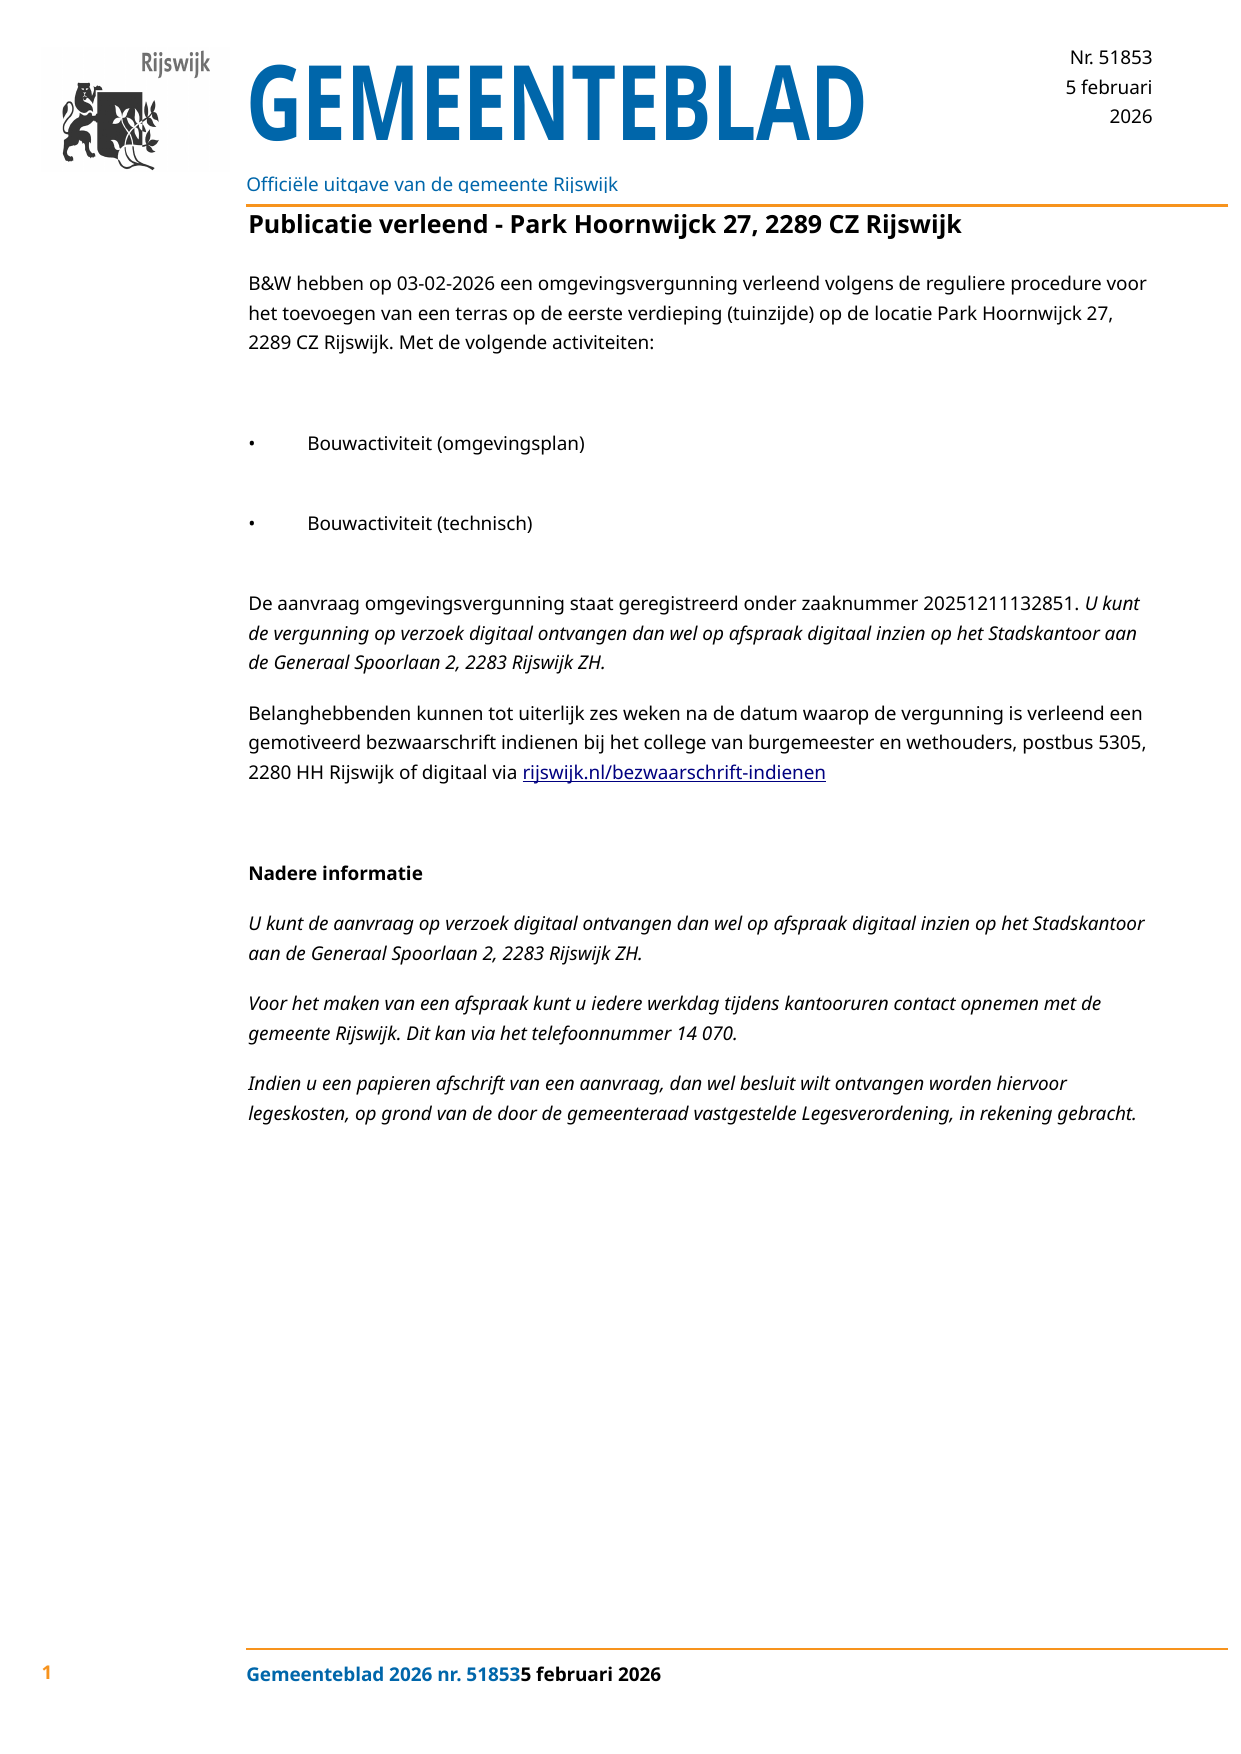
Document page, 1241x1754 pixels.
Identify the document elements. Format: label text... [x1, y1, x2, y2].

text Nadere informatie [248, 860, 1152, 886]
text Belanghebbenden kunnen tot uiterlijk zes weken na de datum waarop de vergunning is verleend een gemotiveerd bezwaarschrift indienen bij het college van burgemeester en wethouders, postbus 5305, 2280 HH Rijswijk of digitaal via rijswijk.nl/bezwaarschrift-indienen [248, 700, 1152, 785]
text De aanvraag omgevingsvergunning staat geregistreerd onder zaaknummer 20251211132851. U kunt de vergunning op verzoek digitaal ontvangen dan wel op afspraak digitaal inzien op het Stadskantoor aan de Generaal Spoorlaan 2, 2283 Rijswijk ZH. [248, 590, 1152, 675]
text Publicatie verleend - Park Hoornwijck 27, 2289 CZ Rijswijk [248, 207, 1152, 241]
text U kunt de aanvraag op verzoek digitaal ontvangen dan wel op afspraak digitaal inzien op het Stadskantoor aan de Generaal Spoorlaan 2, 2283 Rijswijk ZH. [248, 910, 1152, 966]
picture [41, 47, 231, 172]
text B&W hebben op 03-02-2026 een omgevingsvergunning verleend volgens de reguliere procedure voor het toevoegen van een terras op de eerste verdieping (tuinzijde) op de locatie Park Hoornwijck 27, 2289 CZ Rijswijk. Met de volgende activiteiten: [248, 270, 1152, 355]
list Bouwactiviteit (omgevingsplan) [248, 430, 1152, 456]
list Bouwactiviteit (technisch) [248, 510, 1152, 536]
text Voor het maken van een afspraak kunt u iedere werkdag tijdens kantooruren contact opnemen met de gemeente Rijswijk. Dit kan via het telefoonnummer 14 070. [248, 990, 1152, 1046]
text Indien u een papieren afschrift van een aanvraag, dan wel besluit wilt ontvangen worden hiervoor legeskosten, op grond van de door de gemeenteraad vastgestelde Legesverordening, in rekening gebracht. [248, 1070, 1152, 1126]
